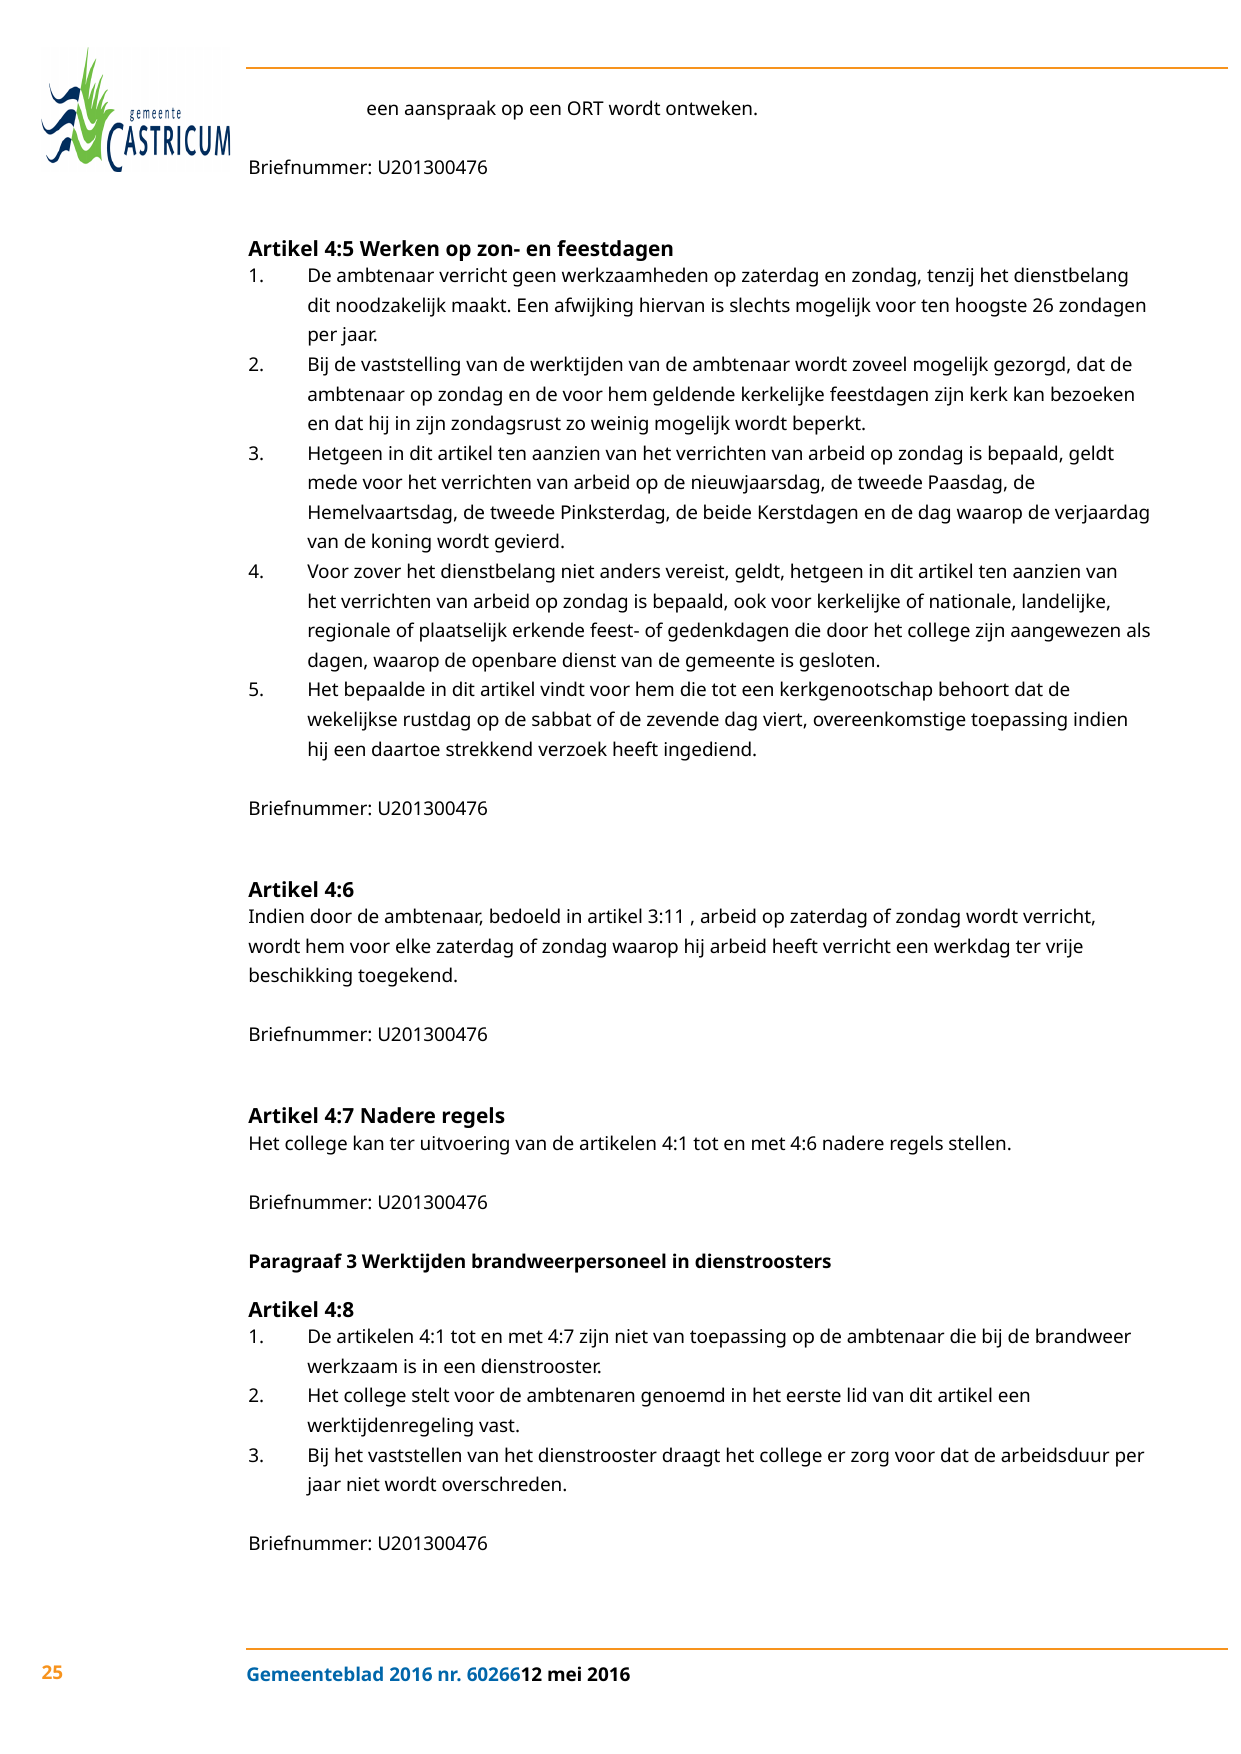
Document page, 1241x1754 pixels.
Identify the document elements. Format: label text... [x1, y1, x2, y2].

text Briefnummer: U201300476 [248, 795, 1152, 821]
text Artikel 4:7 Nadere regels [248, 1102, 1152, 1130]
list een aanspraak op een ORT wordt ontweken. [307, 95, 1152, 121]
list Bij de vaststelling van de werktijden van de ambtenaar wordt zoveel mogelijk gezorgd, dat de ambtenaar op zondag en de voor hem geldende kerkelijke feestdagen zijn kerk kan bezoeken en dat hij in zijn zondagsrust zo weinig mogelijk wordt beperkt. [248, 351, 1152, 436]
text Briefnummer: U201300476 [248, 1531, 1152, 1556]
list De ambtenaar verricht geen werkzaamheden op zaterdag en zondag, tenzij het dienstbelang dit noodzakelijk maakt. Een afwijking hiervan is slechts mogelijk voor ten hoogste 26 zondagen per jaar. [248, 262, 1152, 347]
text Het college kan ter uitvoering van de artikelen 4:1 tot en met 4:6 nadere regels stellen. [248, 1130, 1152, 1156]
list Het college stelt voor de ambtenaren genoemd in het eerste lid van dit artikel een werktijdenregeling vast. [248, 1383, 1152, 1438]
list Bij het vaststellen van het dienstrooster draagt het college er zorg voor dat de arbeidsduur per jaar niet wordt overschreden. [248, 1442, 1152, 1497]
text Indien door de ambtenaar, bedoeld in artikel 3:11 , arbeid op zaterdag of zondag wordt verricht, wordt hem voor elke zaterdag of zondag waarop hij arbeid heeft verricht een werkdag ter vrije beschikking toegekend. [248, 903, 1152, 988]
text Artikel 4:6 [248, 875, 1152, 903]
text Briefnummer: U201300476 [248, 154, 1152, 180]
list Voor zover het dienstbelang niet anders vereist, geldt, hetgeen in dit artikel ten aanzien van het verrichten van arbeid op zondag is bepaald, ook voor kerkelijke of nationale, landelijke, regionale of plaatselijk erkende feest- of gedenkdagen die door het college zijn aangewezen als dagen, waarop de openbare dienst van de gemeente is gesloten. [248, 558, 1152, 673]
list Het bepaalde in dit artikel vindt voor hem die tot een kerkgenootschap behoort dat de wekelijkse rustdag op de sabbat of de zevende dag viert, overeenkomstige toepassing indien hij een daartoe strekkend verzoek heeft ingediend. [248, 677, 1152, 761]
picture [41, 47, 231, 172]
text Briefnummer: U201300476 [248, 1022, 1152, 1047]
list Hetgeen in dit artikel ten aanzien van het verrichten van arbeid op zondag is bepaald, geldt mede voor het verrichten van arbeid op de nieuwjaarsdag, de tweede Paasdag, de Hemelvaartsdag, de tweede Pinksterdag, de beide Kerstdagen en de dag waarop de verjaardag van de koning wordt gevierd. [248, 440, 1152, 554]
text Paragraaf 3 Werktijden brandweerpersoneel in dienstroosters [248, 1248, 1152, 1274]
list De artikelen 4:1 tot en met 4:7 zijn niet van toepassing op de ambtenaar die bij de brandweer werkzaam is in een dienstrooster. [248, 1323, 1152, 1379]
text Artikel 4:8 [248, 1295, 1152, 1323]
text Artikel 4:5 Werken op zon- en feestdagen [248, 234, 1152, 262]
text Briefnummer: U201300476 [248, 1189, 1152, 1215]
